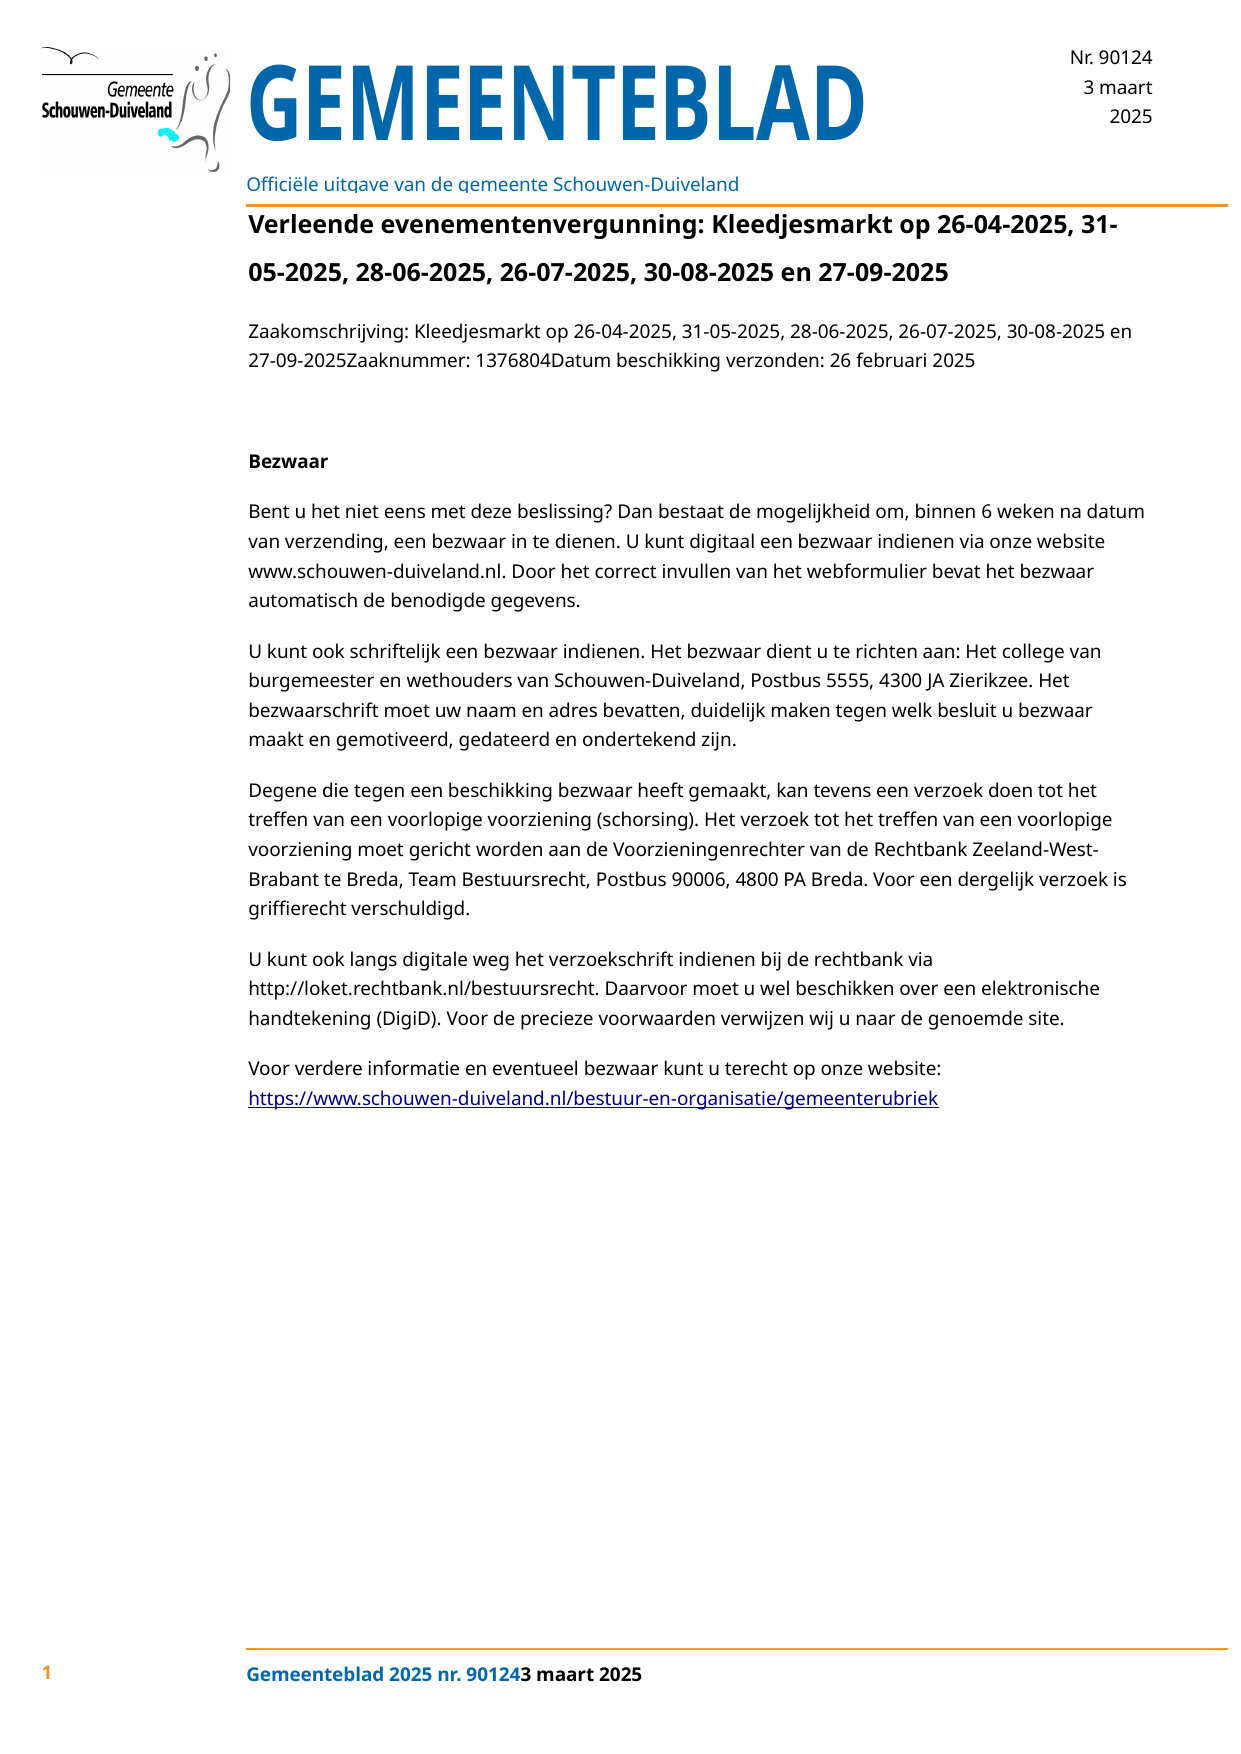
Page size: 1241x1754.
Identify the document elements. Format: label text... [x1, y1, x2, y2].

text U kunt ook schriftelijk een bezwaar indienen. Het bezwaar dient u te richten aan: Het college van burgemeester en wethouders van Schouwen-Duiveland, Postbus 5555, 4300 JA Zierikzee. Het bezwaarschrift moet uw naam en adres bevatten, duidelijk maken tegen welk besluit u bezwaar maakt en gemotiveerd, gedateerd en ondertekend zijn. [248, 638, 1152, 752]
picture [41, 47, 231, 172]
text Verleende evenementenvergunning: Kleedjesmarkt op 26-04-2025, 31-05-2025, 28-06-2025, 26-07-2025, 30-08-2025 en 27-09-2025 [248, 207, 1152, 288]
text Bent u het niet eens met deze beslissing? Dan bestaat de mogelijkheid om, binnen 6 weken na datum van verzending, een bezwaar in te dienen. U kunt digitaal een bezwaar indienen via onze website www.schouwen-duiveland.nl. Door het correct invullen van het webformulier bevat het bezwaar automatisch de benodigde gegevens. [248, 499, 1152, 613]
text Bezwaar [248, 448, 1152, 474]
text U kunt ook langs digitale weg het verzoekschrift indienen bij de rechtbank via http://loket.rechtbank.nl/bestuursrecht. Daarvoor moet u wel beschikken over een elektronische handtekening (DigiD). Voor de precieze voorwaarden verwijzen wij u naar de genoemde site. [248, 946, 1152, 1031]
text Voor verdere informatie en eventueel bezwaar kunt u terecht op onze website: https://www.schouwen-duiveland.nl/bestuur-en-organisatie/gemeenterubriek [248, 1055, 1152, 1111]
text Degene die tegen een beschikking bezwaar heeft gemaakt, kan tevens een verzoek doen tot het treffen van een voorlopige voorziening (schorsing). Het verzoek tot het treffen van een voorlopige voorziening moet gericht worden aan de Voorzieningenrechter van de Rechtbank Zeeland-West-Brabant te Breda, Team Bestuursrecht, Postbus 90006, 4800 PA Breda. Voor een dergelijk verzoek is griffierecht verschuldigd. [248, 777, 1152, 921]
text Zaakomschrijving: Kleedjesmarkt op 26-04-2025, 31-05-2025, 28-06-2025, 26-07-2025, 30-08-2025 en 27-09-2025Zaaknummer: 1376804Datum beschikking verzonden: 26 februari 2025 [248, 318, 1152, 373]
